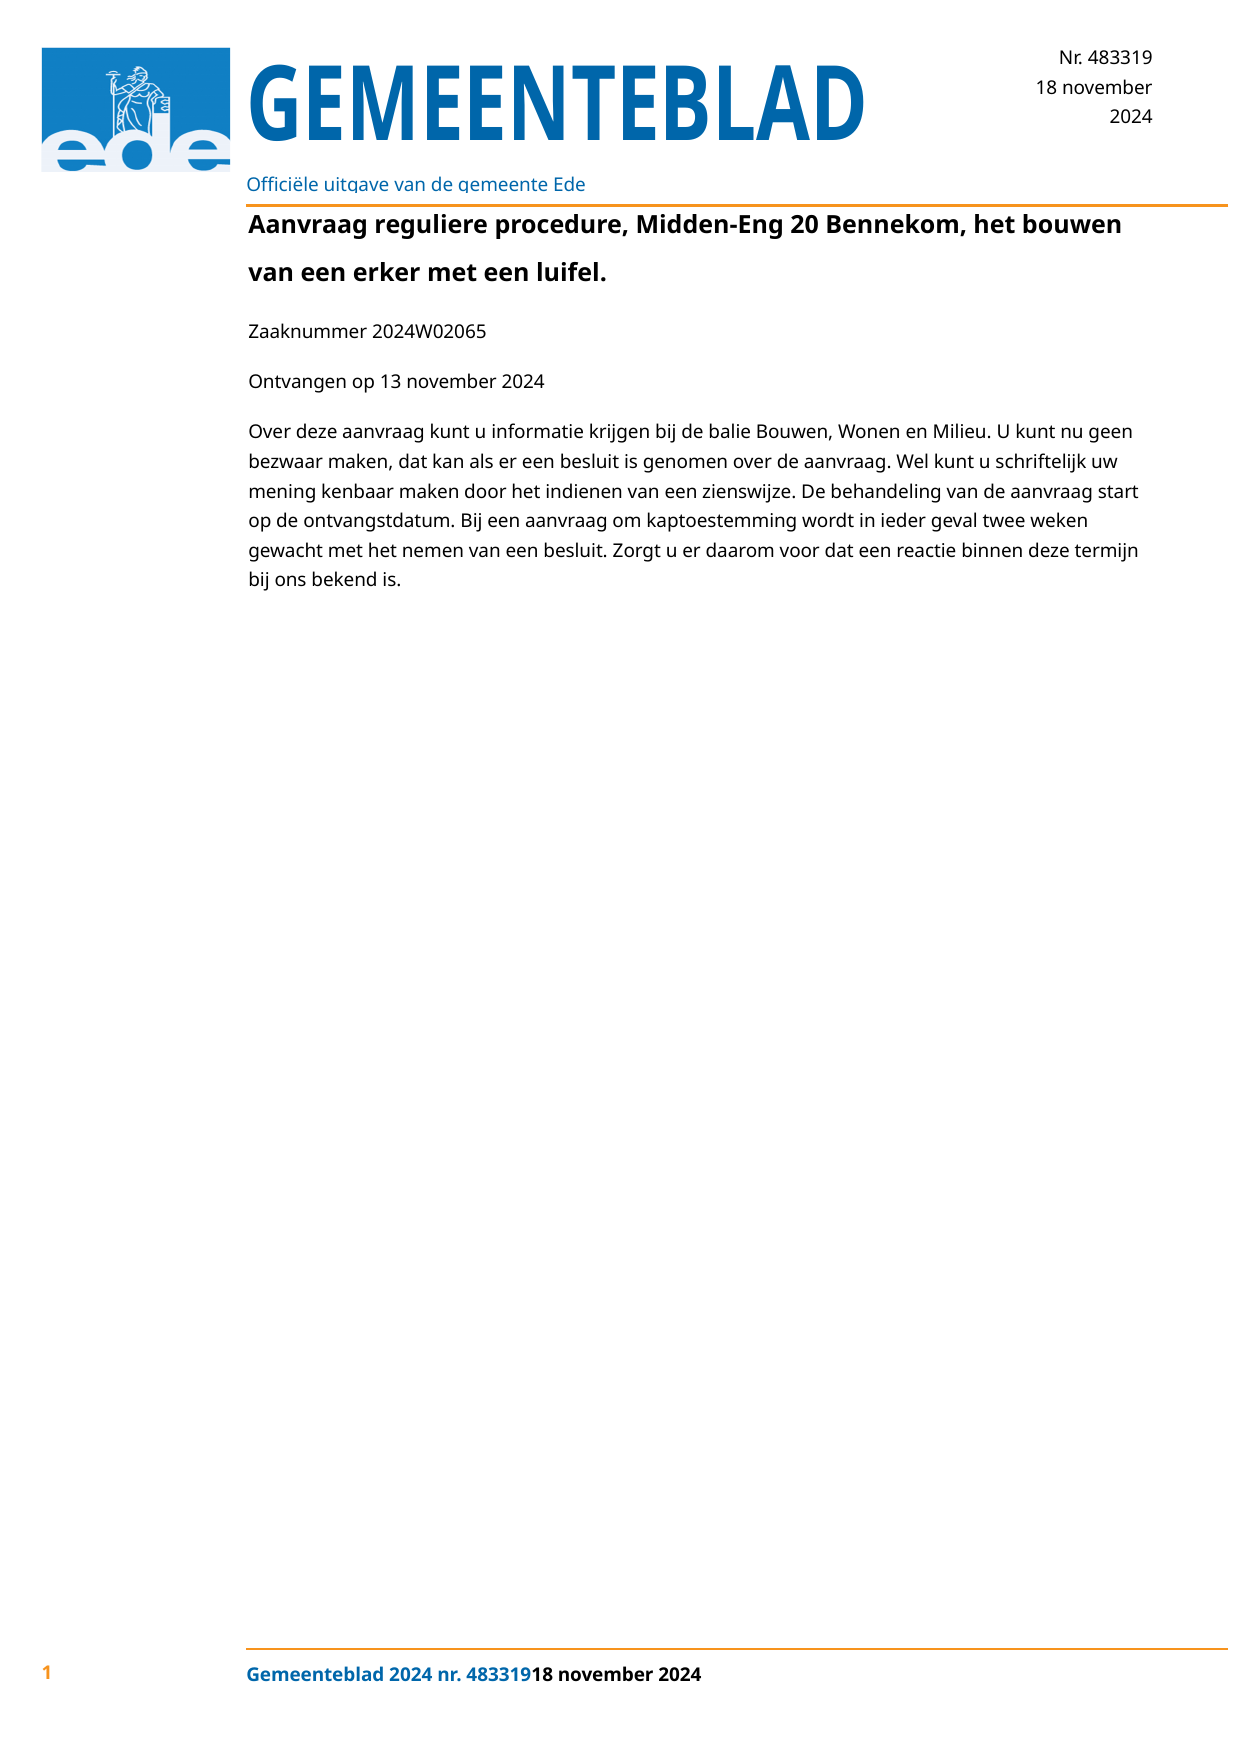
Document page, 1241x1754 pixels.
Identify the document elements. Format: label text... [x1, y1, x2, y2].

text Over deze aanvraag kunt u informatie krijgen bij de balie Bouwen, Wonen en Milieu. U kunt nu geen bezwaar maken, dat kan als er een besluit is genomen over de aanvraag. Wel kunt u schriftelijk uw mening kenbaar maken door het indienen van een zienswijze. De behandeling van de aanvraag start op de ontvangstdatum. Bij een aanvraag om kaptoestemming wordt in ieder geval twee weken gewacht met het nemen van een besluit. Zorgt u er daarom voor dat een reactie binnen deze termijn bij ons bekend is. [248, 419, 1152, 592]
text Ontvangen op 13 november 2024 [248, 368, 1152, 394]
text Aanvraag reguliere procedure, Midden-Eng 20 Bennekom, het bouwen van een erker met een luifel. [248, 207, 1152, 288]
picture [41, 47, 231, 172]
text Zaaknummer 2024W02065 [248, 318, 1152, 344]
